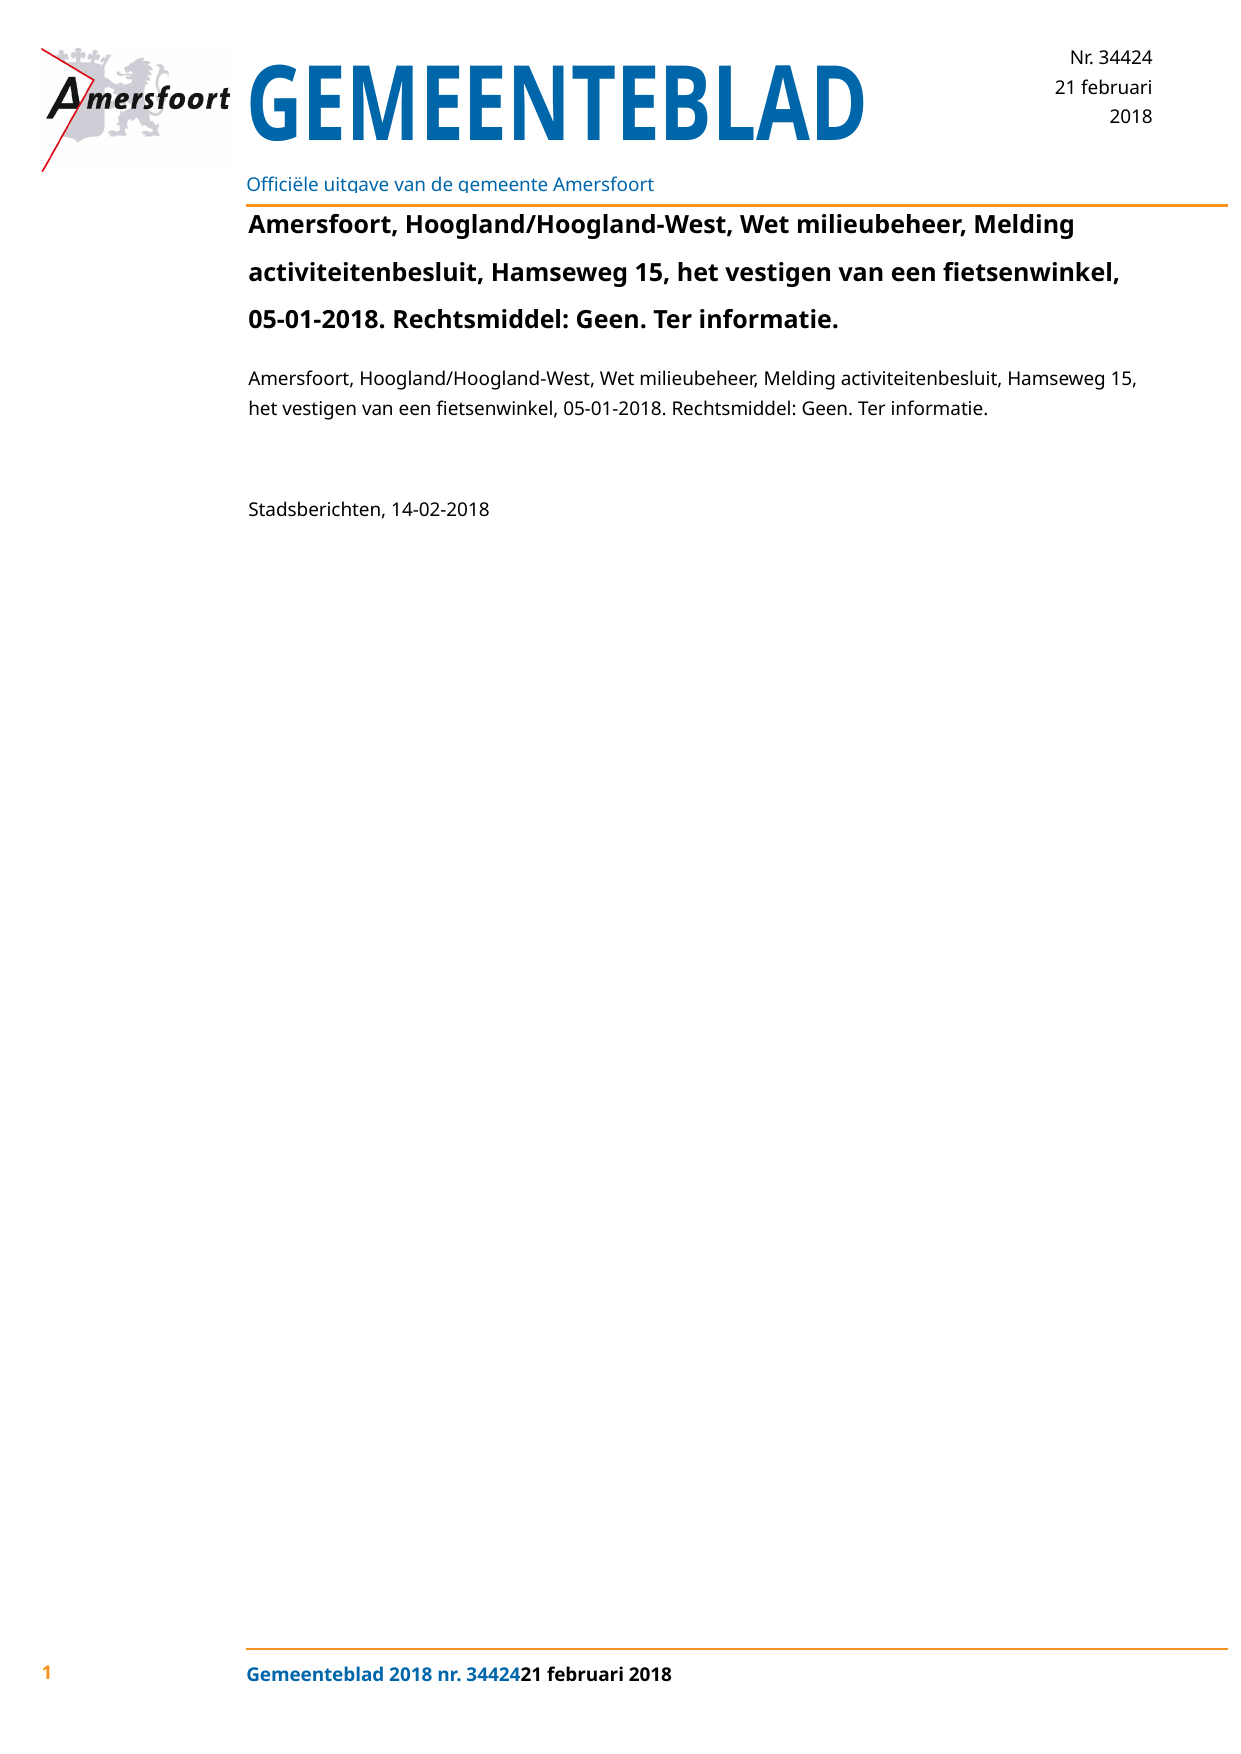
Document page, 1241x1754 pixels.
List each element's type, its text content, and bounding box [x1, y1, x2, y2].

picture [41, 47, 231, 172]
text Amersfoort, Hoogland/Hoogland-West, Wet milieubeheer, Melding activiteitenbesluit, Hamseweg 15, het vestigen van een fietsenwinkel, 05-01-2018. Rechtsmiddel: Geen. Ter informatie. [248, 207, 1152, 336]
text Amersfoort, Hoogland/Hoogland-West, Wet milieubeheer, Melding activiteitenbesluit, Hamseweg 15, het vestigen van een fietsenwinkel, 05-01-2018. Rechtsmiddel: Geen. Ter informatie. [248, 366, 1152, 421]
text Stadsberichten, 14-02-2018 [248, 496, 1152, 522]
